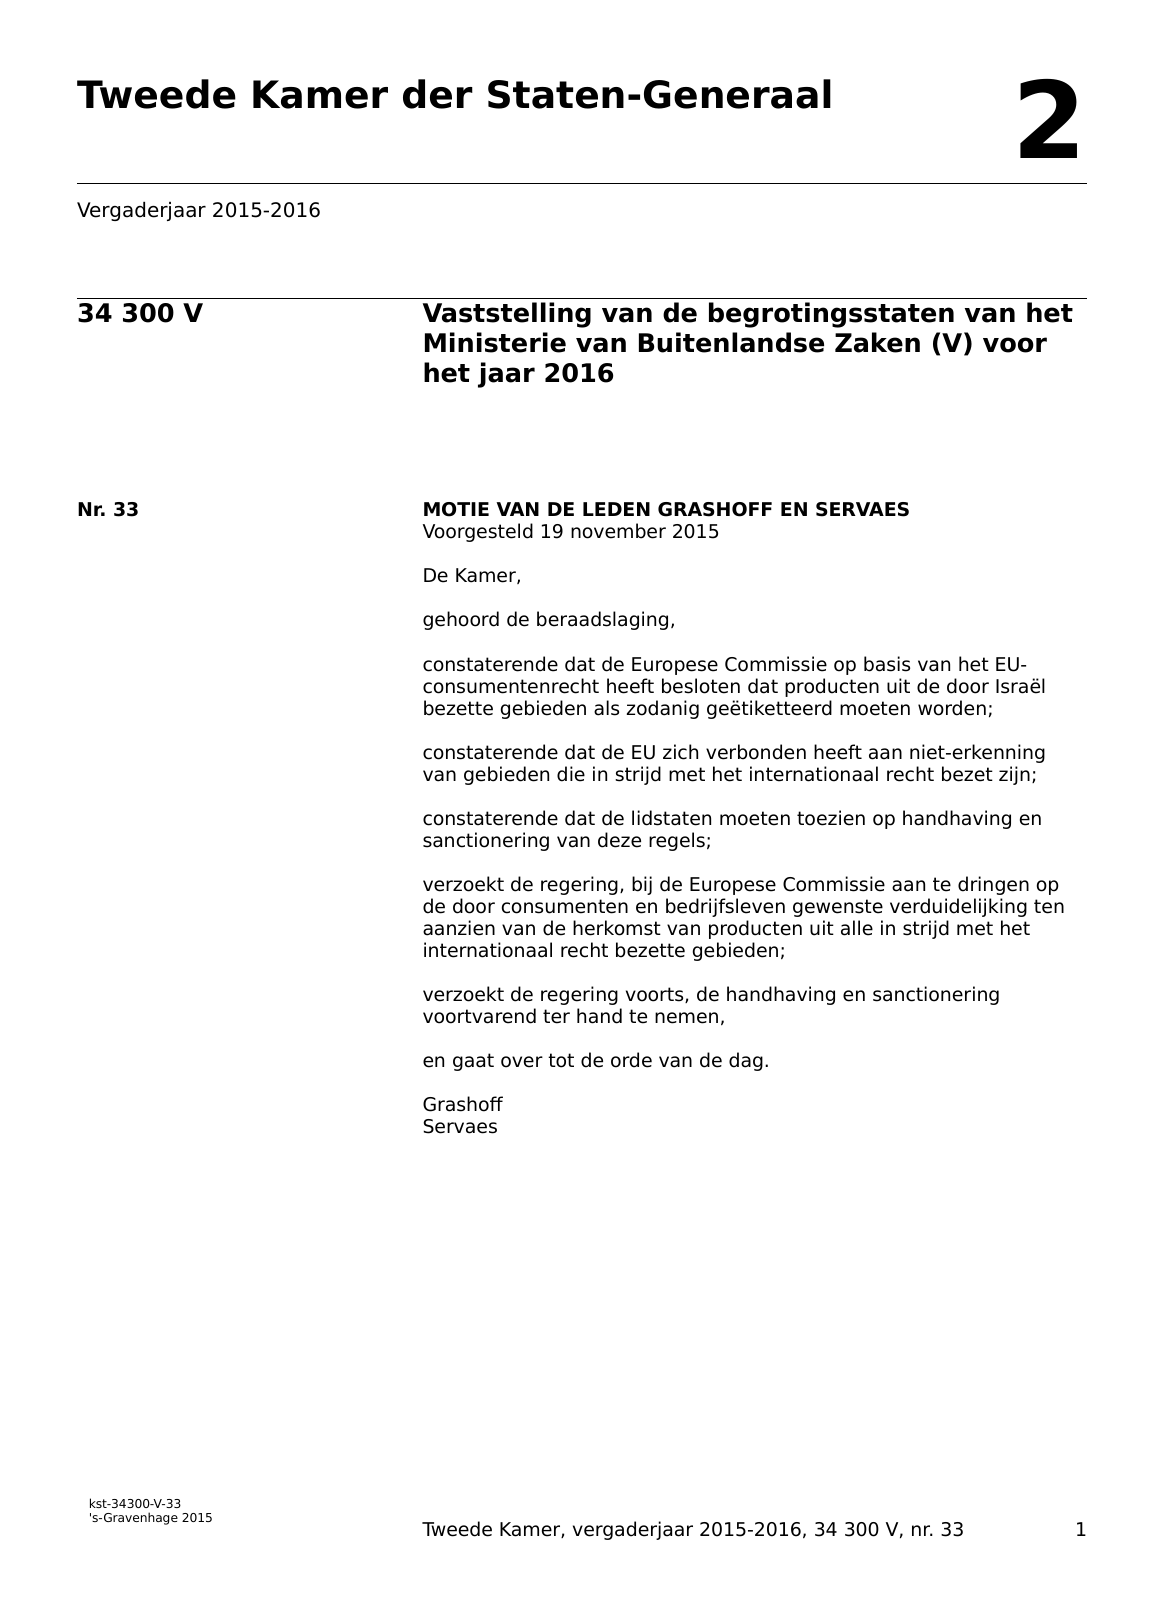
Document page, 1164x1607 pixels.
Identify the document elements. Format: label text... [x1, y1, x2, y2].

text Voorgesteld 19 november 2015 [422, 521, 1087, 543]
subtitle Nr. 33 MOTIE VAN DE LEDEN GRASHOFF EN SERVAES [77, 499, 1087, 521]
text verzoekt de regering, bij de Europese Commissie aan te dringen op de door consumenten en bedrijfsleven gewenste verduidelijking ten aanzien van de herkomst van producten uit alle in strijd met het internationaal recht bezette gebieden; [422, 874, 1087, 962]
text Servaes [422, 1116, 1087, 1138]
text constaterende dat de Europese Commissie op basis van het EU-consumentenrecht heeft besloten dat producten uit de door Israël bezette gebieden als zodanig geëtiketteerd moeten worden; [422, 653, 1087, 719]
table_cell Vergaderjaar 2015-2016 [77, 184, 1087, 298]
text constaterende dat de EU zich verbonden heeft aan niet-erkenning van gebieden die in strijd met het internationaal recht bezet zijn; [422, 742, 1087, 786]
text 's-Gravenhage 2015 [88, 1511, 323, 1525]
table_header 2 [886, 59, 1087, 183]
table_header Tweede Kamer der Staten-Generaal [77, 59, 886, 183]
text kst-34300-V-33 [88, 1497, 323, 1511]
subtitle 34 300 V Vaststelling van de begrotingsstaten van het Ministerie van Buitenlandse Zaken (V) voor het jaar 2016 [77, 299, 1087, 388]
text Grashoff [422, 1094, 1087, 1116]
text verzoekt de regering voorts, de handhaving en sanctionering voortvarend ter hand te nemen, [422, 984, 1087, 1028]
text De Kamer, [422, 565, 1087, 587]
text en gaat over tot de orde van de dag. [422, 1050, 1087, 1072]
text gehoord de beraadslaging, [422, 609, 1087, 631]
text constaterende dat de lidstaten moeten toezien op handhaving en sanctionering van deze regels; [422, 808, 1087, 852]
